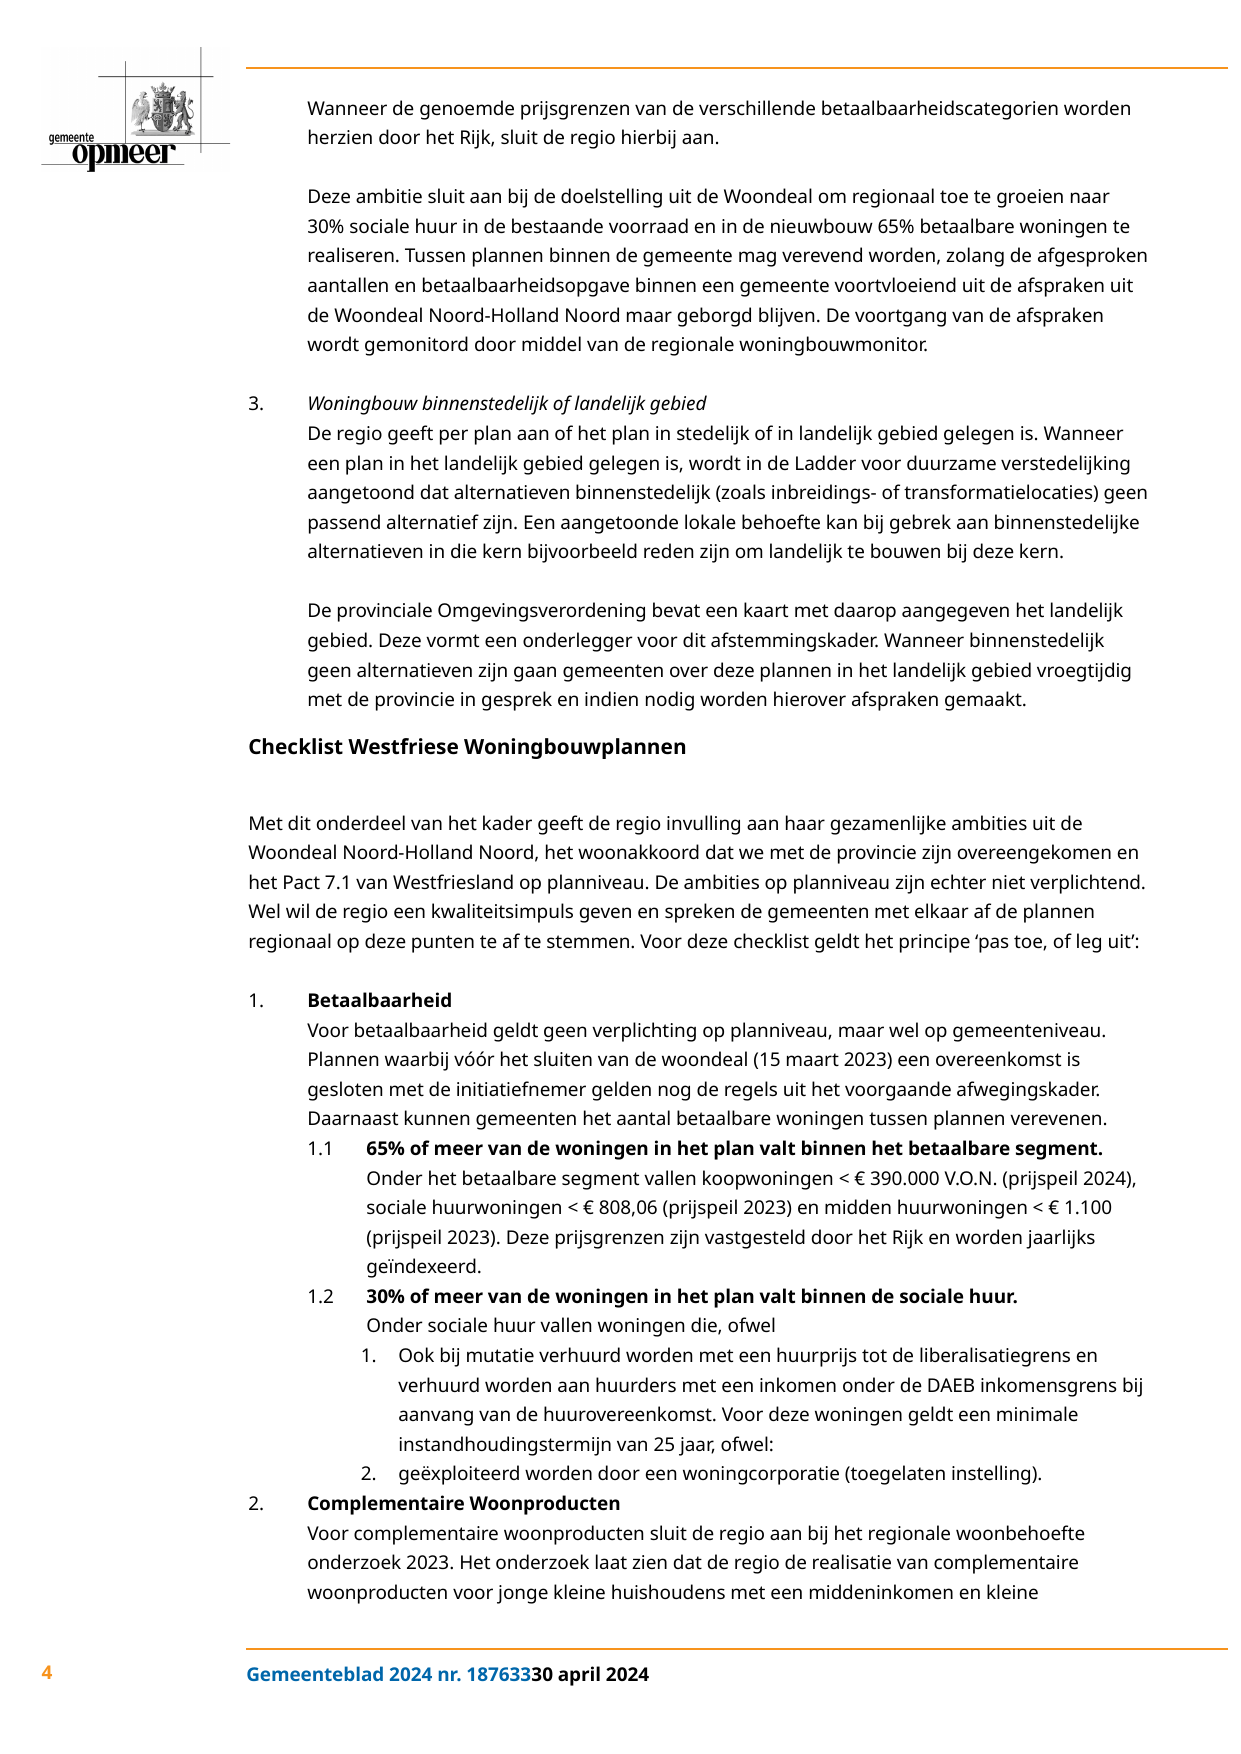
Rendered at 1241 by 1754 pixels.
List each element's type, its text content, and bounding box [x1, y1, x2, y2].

text Checklist Westfriese Woningbouwplannen [248, 732, 1152, 761]
list Voor complementaire woonproducten sluit de regio aan bij het regionale woonbehoefte onderzoek 2023. Het onderzoek laat zien dat de regio de realisatie van complementaire woonproducten voor jonge kleine huishoudens met een middeninkomen en kleine [248, 1520, 1152, 1605]
list De regio geeft per plan aan of het plan in stedelijk of in landelijk gebied gelegen is. Wanneer een plan in het landelijk gebied gelegen is, wordt in de Ladder voor duurzame verstedelijking aangetoond dat alternatieven binnenstedelijk (zoals inbreidings- of transformatielocaties) geen passend alternatief zijn. Een aangetoonde lokale behoefte kan bij gebrek aan binnenstedelijke alternatieven in die kern bijvoorbeeld reden zijn om landelijk te bouwen bij deze kern. [248, 420, 1152, 564]
list Complementaire Woonproducten [248, 1490, 1152, 1516]
picture [41, 47, 231, 172]
list Deze ambitie sluit aan bij de doelstelling uit de Woondeal om regionaal toe te groeien naar 30% sociale huur in de bestaande voorraad en in de nieuwbouw 65% betaalbare woningen te realiseren. Tussen plannen binnen de gemeente mag verevend worden, zolang de afgesproken aantallen en betaalbaarheidsopgave binnen een gemeente voortvloeiend uit de afspraken uit de Woondeal Noord-Holland Noord maar geborgd blijven. De voortgang van de afspraken wordt gemonitord door middel van de regionale woningbouwmonitor. [248, 183, 1152, 357]
list 30% of meer van de woningen in het plan valt binnen de sociale huur. [307, 1283, 1152, 1309]
list Ook bij mutatie verhuurd worden met een huurprijs tot de liberalisatiegrens en verhuurd worden aan huurders met een inkomen onder de DAEB inkomensgrens bij aanvang van de huurovereenkomst. Voor deze woningen geldt een minimale instandhoudingstermijn van 25 jaar, ofwel: [361, 1342, 1152, 1457]
list Onder het betaalbare segment vallen koopwoningen < € 390.000 V.O.N. (prijspeil 2024), sociale huurwoningen < € 808,06 (prijspeil 2023) en midden huurwoningen < € 1.100 (prijspeil 2023). Deze prijsgrenzen zijn vastgesteld door het Rijk en worden jaarlijks geïndexeerd. [307, 1165, 1152, 1279]
list geëxploiteerd worden door een woningcorporatie (toegelaten instelling). [361, 1461, 1152, 1486]
text Met dit onderdeel van het kader geeft de regio invulling aan haar gezamenlijke ambities uit de Woondeal Noord-Holland Noord, het woonakkoord dat we met de provincie zijn overeengekomen en het Pact 7.1 van Westfriesland op planniveau. De ambities op planniveau zijn echter niet verplichtend. Wel wil de regio een kwaliteitsimpuls geven en spreken de gemeenten met elkaar af de plannen regionaal op deze punten te af te stemmen. Voor deze checklist geldt het principe ‘pas toe, of leg uit’: [248, 810, 1152, 954]
list Voor betaalbaarheid geldt geen verplichting op planniveau, maar wel op gemeenteniveau. Plannen waarbij vóór het sluiten van de woondeal (15 maart 2023) een overeenkomst is gesloten met de initiatiefnemer gelden nog de regels uit het voorgaande afwegingskader. Daarnaast kunnen gemeenten het aantal betaalbare woningen tussen plannen verevenen. [248, 1017, 1152, 1131]
list Woningbouw binnenstedelijk of landelijk gebied [248, 391, 1152, 416]
list Onder sociale huur vallen woningen die, ofwel [307, 1313, 1152, 1338]
list 65% of meer van de woningen in het plan valt binnen het betaalbare segment. [307, 1135, 1152, 1161]
list Betaalbaarheid [248, 987, 1152, 1013]
list Wanneer de genoemde prijsgrenzen van de verschillende betaalbaarheidscategorien worden herzien door het Rijk, sluit de regio hierbij aan. [248, 95, 1152, 150]
list De provinciale Omgevingsverordening bevat een kaart met daarop aangegeven het landelijk gebied. Deze vormt een onderlegger voor dit afstemmingskader. Wanneer binnenstedelijk geen alternatieven zijn gaan gemeenten over deze plannen in het landelijk gebied vroegtijdig met de provincie in gesprek en indien nodig worden hierover afspraken gemaakt. [248, 598, 1152, 712]
